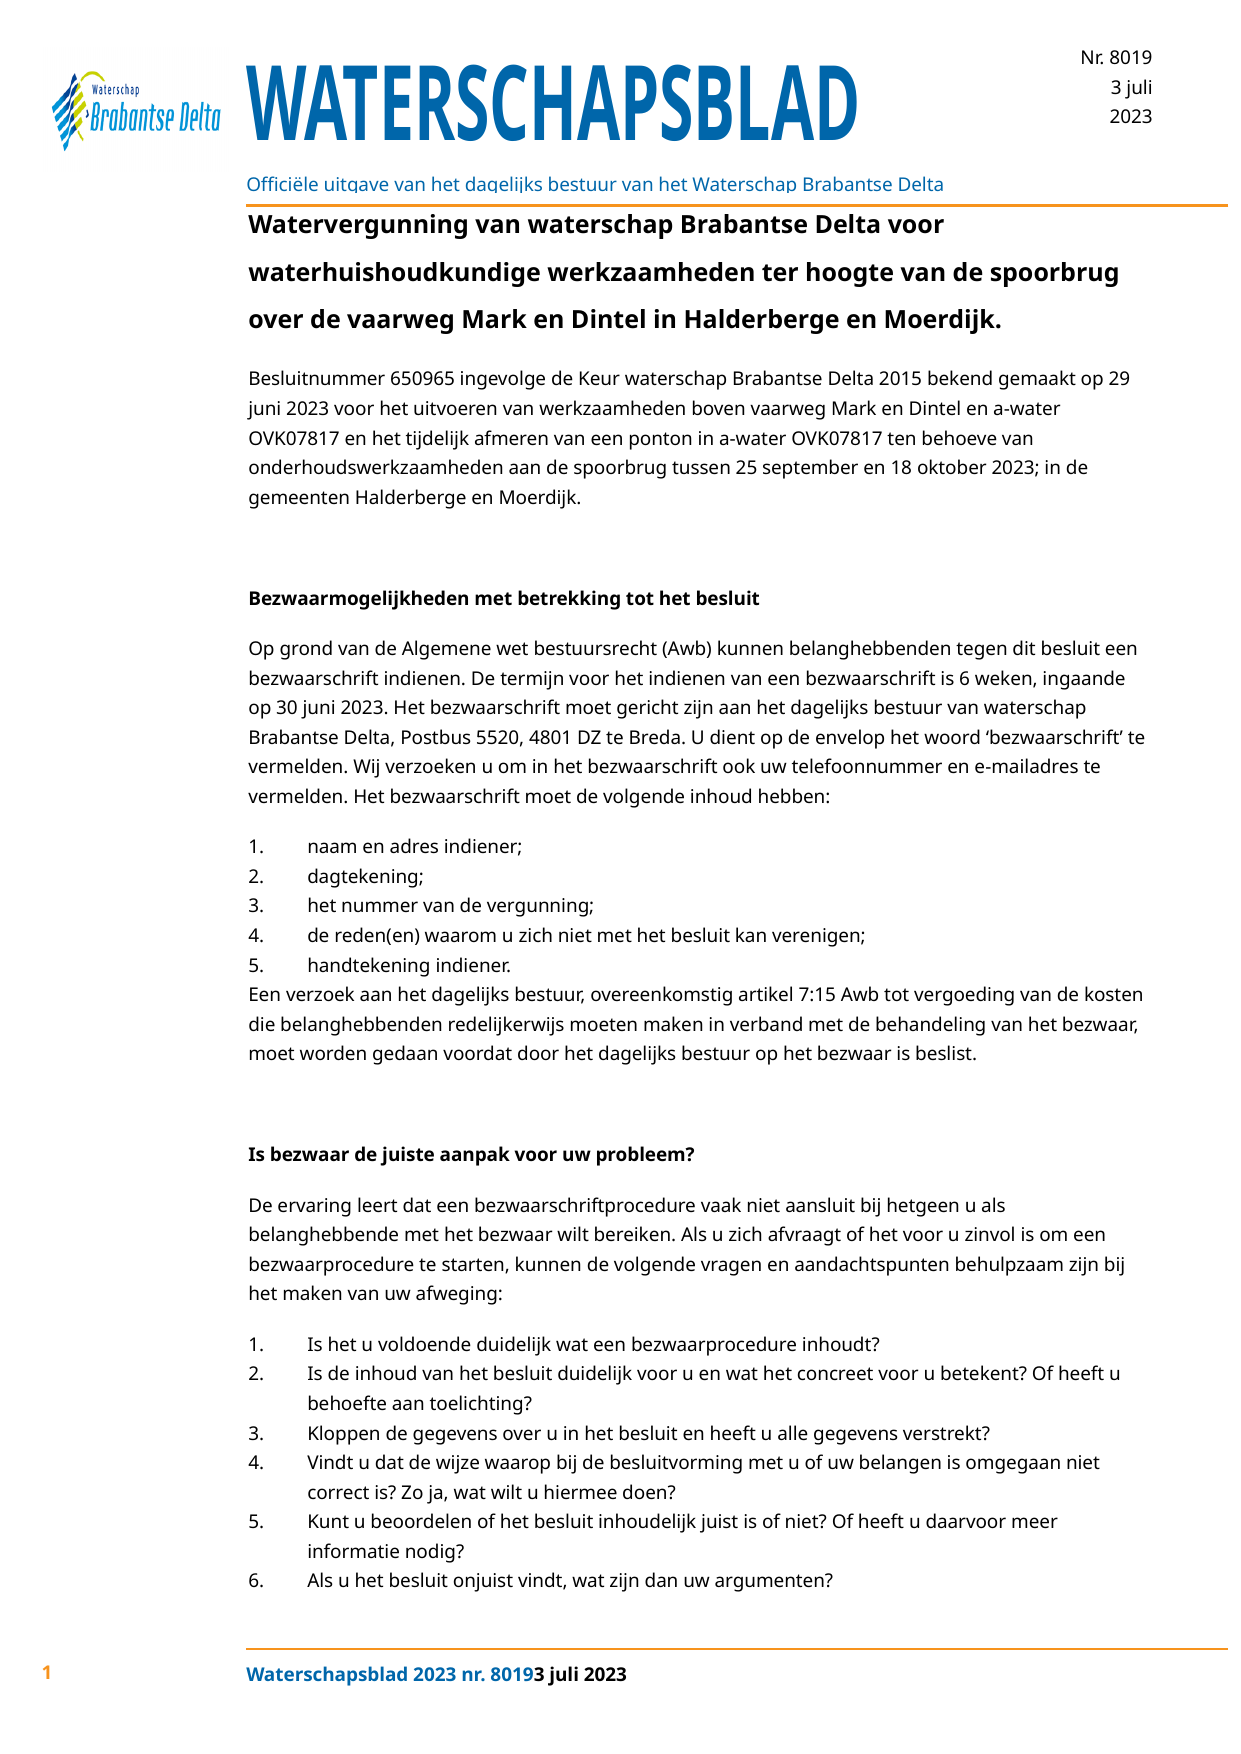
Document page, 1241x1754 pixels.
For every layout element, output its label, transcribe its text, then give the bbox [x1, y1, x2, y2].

list Kunt u beoordelen of het besluit inhoudelijk juist is of niet? Of heeft u daarvoor meer informatie nodig? [248, 1508, 1152, 1564]
text Een verzoek aan het dagelijks bestuur, overeenkomstig artikel 7:15 Awb tot vergoeding van de kosten die belanghebbenden redelijkerwijs moeten maken in verband met de behandeling van het bezwaar, moet worden gedaan voordat door het dagelijks bestuur op het bezwaar is beslist. [248, 981, 1152, 1066]
list Is de inhoud van het besluit duidelijk voor u en wat het concreet voor u betekent? Of heeft u behoefte aan toelichting? [248, 1361, 1152, 1416]
text Bezwaarmogelijkheden met betrekking tot het besluit [248, 585, 1152, 610]
list Als u het besluit onjuist vindt, wat zijn dan uw argumenten? [248, 1568, 1152, 1593]
list het nummer van de vergunning; [248, 893, 1152, 918]
list dagtekening; [248, 863, 1152, 889]
text Watervergunning van waterschap Brabantse Delta voor waterhuishoudkundige werkzaamheden ter hoogte van de spoorbrug over de vaarweg Mark en Dintel in Halderberge en Moerdijk. [248, 207, 1152, 336]
list handtekening indiener. [248, 952, 1152, 977]
picture [41, 47, 231, 172]
list Vindt u dat de wijze waarop bij de besluitvorming met u of uw belangen is omgegaan niet correct is? Zo ja, wat wilt u hiermee doen? [248, 1449, 1152, 1504]
text Besluitnummer 650965 ingevolge de Keur waterschap Brabantse Delta 2015 bekend gemaakt op 29 juni 2023 voor het uitvoeren van werkzaamheden boven vaarweg Mark en Dintel en a-water OVK07817 en het tijdelijk afmeren van een ponton in a-water OVK07817 ten behoeve van onderhoudswerkzaamheden aan de spoorbrug tussen 25 september en 18 oktober 2023; in de gemeenten Halderberge en Moerdijk. [248, 366, 1152, 509]
list de reden(en) waarom u zich niet met het besluit kan verenigen; [248, 922, 1152, 948]
list Kloppen de gegevens over u in het besluit en heeft u alle gegevens verstrekt? [248, 1420, 1152, 1445]
list Is het u voldoende duidelijk wat een bezwaarprocedure inhoudt? [248, 1331, 1152, 1357]
text De ervaring leert dat een bezwaarschriftprocedure vaak niet aansluit bij hetgeen u als belanghebbende met het bezwaar wilt bereiken. Als u zich afvraagt of het voor u zinvol is om een bezwaarprocedure te starten, kunnen de volgende vragen en aandachtspunten behulpzaam zijn bij het maken van uw afweging: [248, 1192, 1152, 1306]
text Op grond van de Algemene wet bestuursrecht (Awb) kunnen belanghebbenden tegen dit besluit een bezwaarschrift indienen. De termijn voor het indienen van een bezwaarschrift is 6 weken, ingaande op 30 juni 2023. Het bezwaarschrift moet gericht zijn aan het dagelijks bestuur van waterschap Brabantse Delta, Postbus 5520, 4801 DZ te Breda. U dient op de envelop het woord ‘bezwaarschrift’ te vermelden. Wij verzoeken u om in het bezwaarschrift ook uw telefoonnummer en e‑mailadres te vermelden. Het bezwaarschrift moet de volgende inhoud hebben: [248, 635, 1152, 809]
text Is bezwaar de juiste aanpak voor uw probleem? [248, 1141, 1152, 1167]
list naam en adres indiener; [248, 833, 1152, 859]
